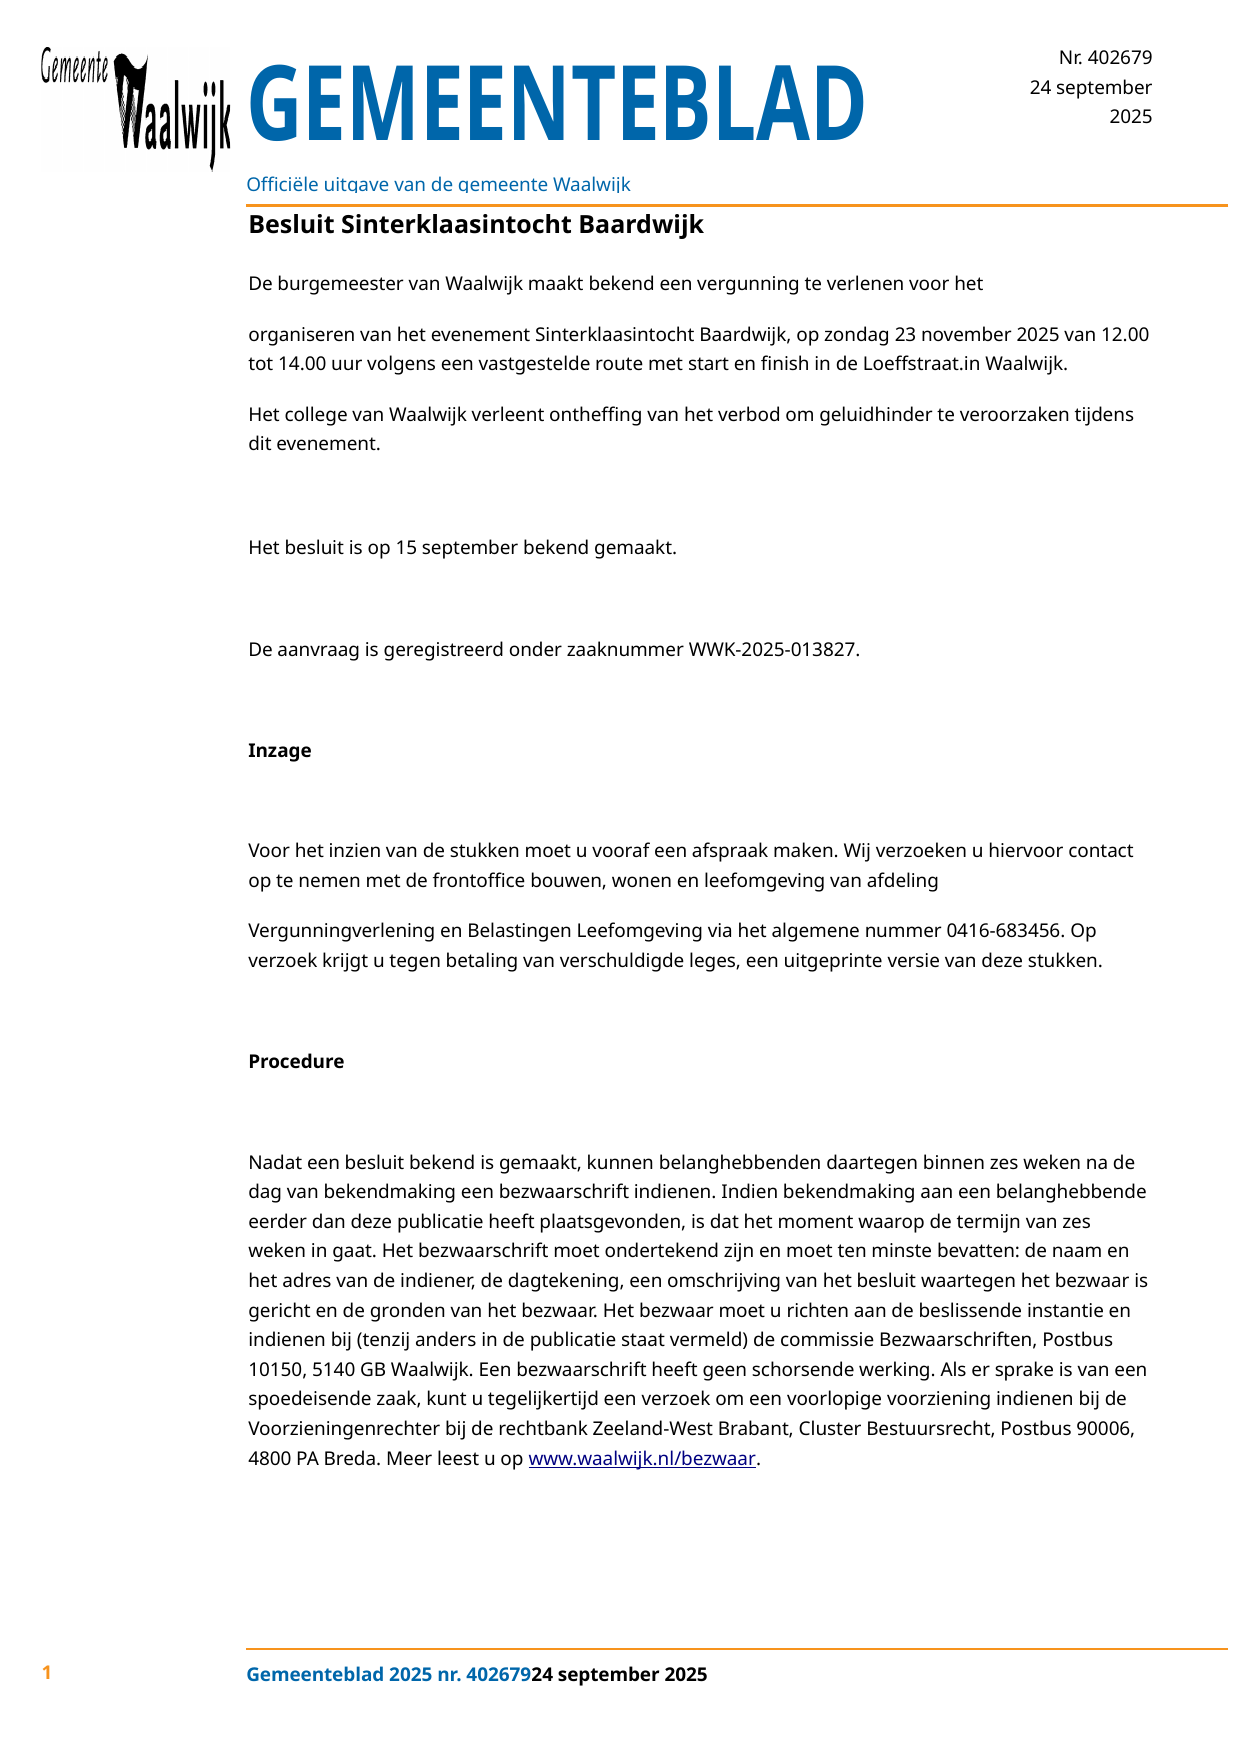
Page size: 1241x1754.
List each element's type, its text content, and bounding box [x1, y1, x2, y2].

text Besluit Sinterklaasintocht Baardwijk [248, 207, 1152, 241]
text Vergunningverlening en Belastingen Leefomgeving via het algemene nummer 0416-683456. Op verzoek krijgt u tegen betaling van verschuldigde leges, een uitgeprinte versie van deze stukken. [248, 918, 1152, 973]
picture [41, 47, 231, 172]
text Voor het inzien van de stukken moet u vooraf een afspraak maken. Wij verzoeken u hiervoor contact op te nemen met de frontoffice bouwen, wonen en leefomgeving van afdeling [248, 838, 1152, 893]
text De aanvraag is geregistreerd onder zaaknummer WWK-2025-013827. [248, 636, 1152, 662]
text Het college van Waalwijk verleent ontheffing van het verbod om geluidhinder te veroorzaken tijdens dit evenement. [248, 401, 1152, 456]
text Procedure [248, 1048, 1152, 1074]
text ﻿Het besluit is op 15 september bekend gemaakt. [248, 531, 1152, 560]
text organiseren van het evenement Sinterklaasintocht Baardwijk, op zondag 23 november 2025 van 12.00 tot 14.00 uur volgens een vastgestelde route met start en finish in de Loeffstraat.in Waalwijk. [248, 321, 1152, 376]
text Nadat een besluit bekend is gemaakt, kunnen belanghebbenden daartegen binnen zes weken na de dag van bekendmaking een bezwaarschrift indienen. Indien bekendmaking aan een belanghebbende eerder dan deze publicatie heeft plaatsgevonden, is dat het moment waarop de termijn van zes weken in gaat. Het bezwaarschrift moet ondertekend zijn en moet ten minste bevatten: de naam en het adres van de indiener, de dagtekening, een omschrijving van het besluit waartegen het bezwaar is gericht en de gronden van het bezwaar. Het bezwaar moet u richten aan de beslissende instantie en indienen bij (tenzij anders in de publicatie staat vermeld) de commissie Bezwaarschriften, Postbus 10150, 5140 GB Waalwijk. Een bezwaarschrift heeft geen schorsende werking. Als er sprake is van een spoedeisende zaak, kunt u tegelijkertijd een verzoek om een voorlopige voorziening indienen bij de Voorzieningenrechter bij de rechtbank Zeeland-West Brabant, Cluster Bestuursrecht, Postbus 90006, 4800 PA Breda. Meer leest u op www.waalwijk.nl/bezwaar. [248, 1149, 1152, 1470]
text De burgemeester van Waalwijk maakt bekend een vergunning te verlenen voor het [248, 270, 1152, 296]
text Inzage [248, 737, 1152, 762]
